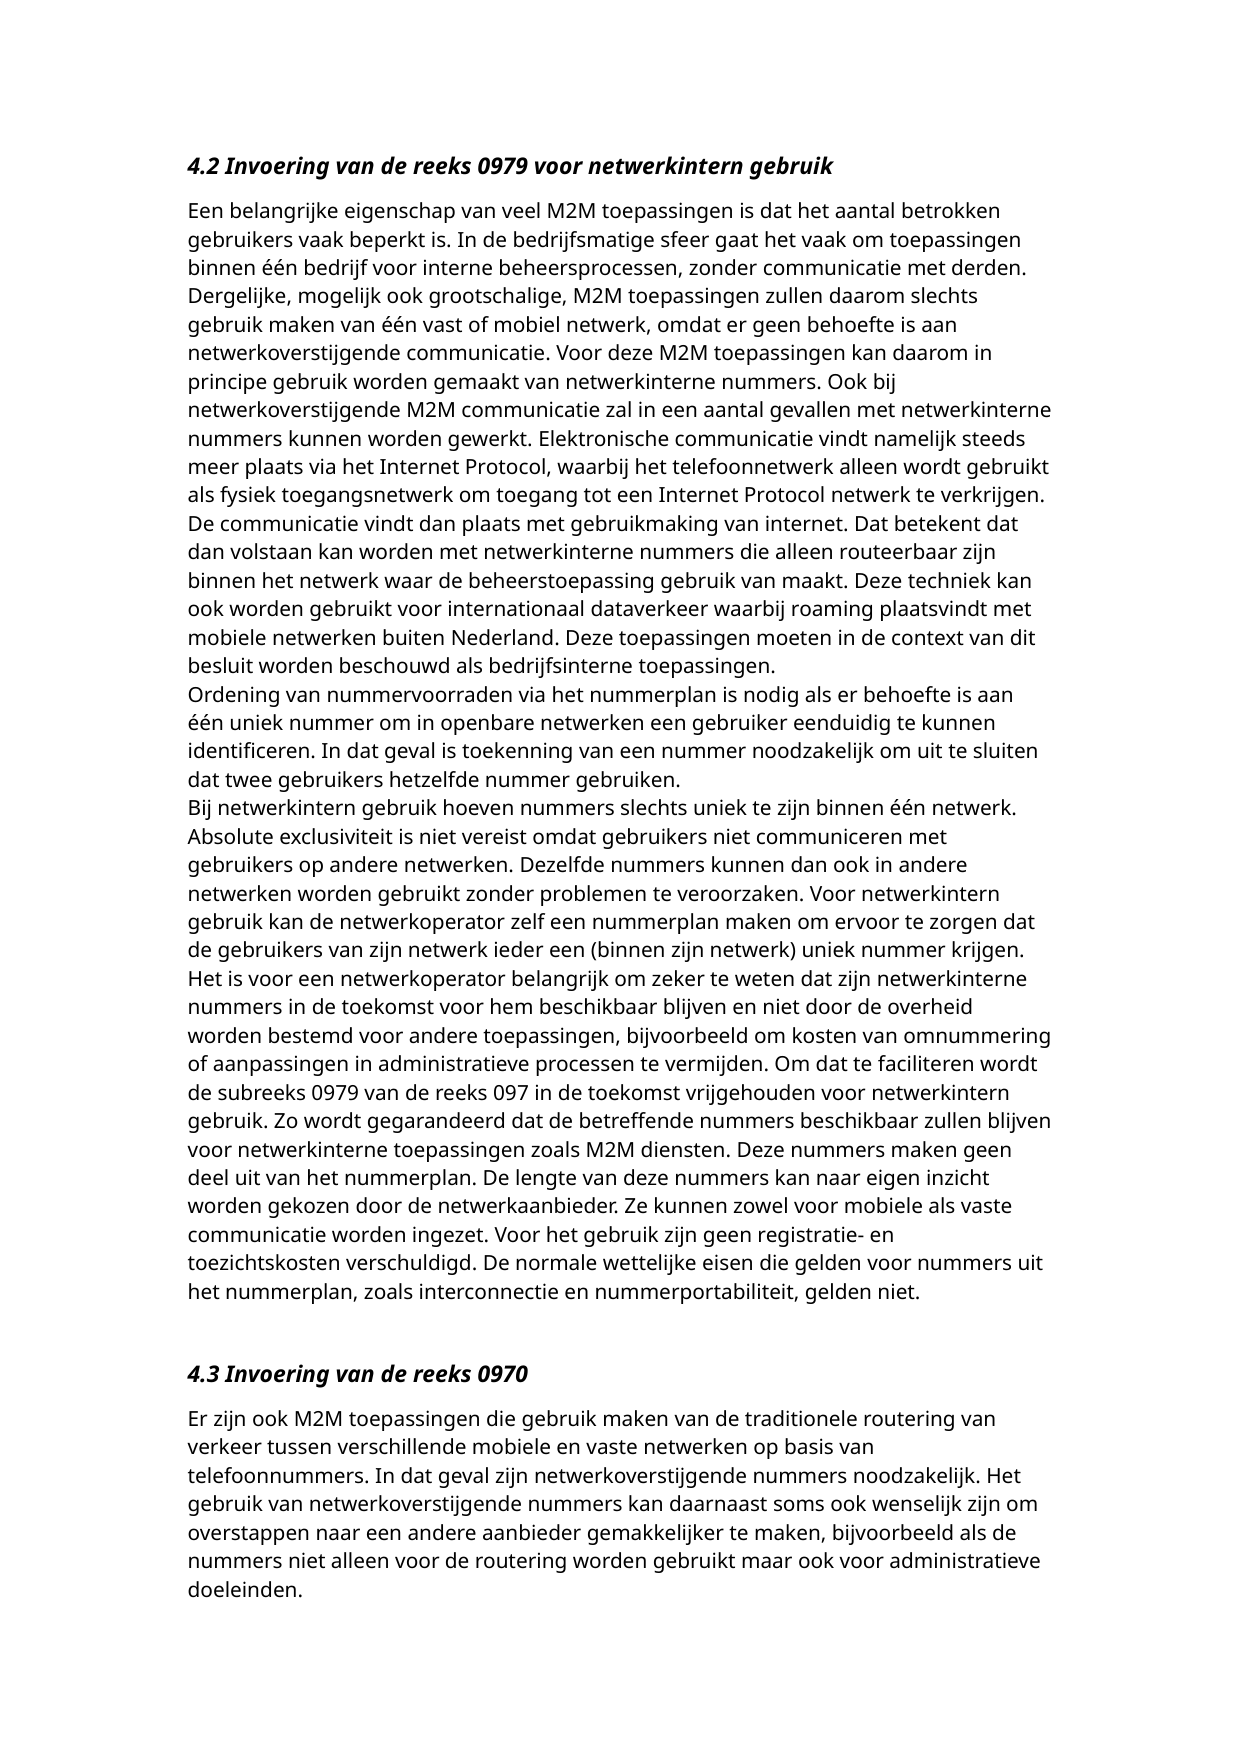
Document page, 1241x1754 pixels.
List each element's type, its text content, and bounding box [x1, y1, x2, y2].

text Ordening van nummervoorraden via het nummerplan is nodig als er behoefte is aan één uniek nummer om in openbare netwerken een gebruiker eenduidig te kunnen identificeren. In dat geval is toekenning van een nummer noodzakelijk om uit te sluiten dat twee gebruikers hetzelfde nummer gebruiken. [187, 680, 1053, 793]
text Een belangrijke eigenschap van veel M2M toepassingen is dat het aantal betrokken gebruikers vaak beperkt is. In de bedrijfsmatige sfeer gaat het vaak om toepassingen binnen één bedrijf voor interne beheersprocessen, zonder communicatie met derden. Dergelijke, mogelijk ook grootschalige, M2M toepassingen zullen daarom slechts gebruik maken van één vast of mobiel netwerk, omdat er geen behoefte is aan netwerkoverstijgende communicatie. Voor deze M2M toepassingen kan daarom in principe gebruik worden gemaakt van netwerkinterne nummers. Ook bij netwerkoverstijgende M2M communicatie zal in een aantal gevallen met netwerkinterne nummers kunnen worden gewerkt. Elektronische communicatie vindt namelijk steeds meer plaats via het Internet Protocol, waarbij het telefoonnetwerk alleen wordt gebruikt als fysiek toegangsnetwerk om toegang tot een Internet Protocol netwerk te verkrijgen. De communicatie vindt dan plaats met gebruikmaking van internet. Dat betekent dat dan volstaan kan worden met netwerkinterne nummers die alleen routeerbaar zijn binnen het netwerk waar de beheerstoepassing gebruik van maakt. Deze techniek kan ook worden gebruikt voor internationaal dataverkeer waarbij roaming plaatsvindt met mobiele netwerken buiten Nederland. Deze toepassingen moeten in de context van dit besluit worden beschouwd als bedrijfsinterne toepassingen. [187, 196, 1053, 680]
subtitle 4.3 Invoering van de reeks 0970 [187, 1358, 1053, 1389]
subtitle 4.2 Invoering van de reeks 0979 voor netwerkintern gebruik [187, 150, 1053, 181]
text Bij netwerkintern gebruik hoeven nummers slechts uniek te zijn binnen één netwerk. Absolute exclusiviteit is niet vereist omdat gebruikers niet communiceren met gebruikers op andere netwerken. Dezelfde nummers kunnen dan ook in andere netwerken worden gebruikt zonder problemen te veroorzaken. Voor netwerkintern gebruik kan de netwerkoperator zelf een nummerplan maken om ervoor te zorgen dat de gebruikers van zijn netwerk ieder een (binnen zijn netwerk) uniek nummer krijgen. Het is voor een netwerkoperator belangrijk om zeker te weten dat zijn netwerkinterne nummers in de toekomst voor hem beschikbaar blijven en niet door de overheid worden bestemd voor andere toepassingen, bijvoorbeeld om kosten van omnummering of aanpassingen in administratieve processen te vermijden. Om dat te faciliteren wordt de subreeks 0979 van de reeks 097 in de toekomst vrijgehouden voor netwerkintern gebruik. Zo wordt gegarandeerd dat de betreffende nummers beschikbaar zullen blijven voor netwerkinterne toepassingen zoals M2M diensten. Deze nummers maken geen deel uit van het nummerplan. De lengte van deze nummers kan naar eigen inzicht worden gekozen door de netwerkaanbieder. Ze kunnen zowel voor mobiele als vaste communicatie worden ingezet. Voor het gebruik zijn geen registratie- en toezichtskosten verschuldigd. De normale wettelijke eisen die gelden voor nummers uit het nummerplan, zoals interconnectie en nummerportabiliteit, gelden niet. [187, 793, 1053, 1305]
text Er zijn ook M2M toepassingen die gebruik maken van de traditionele routering van verkeer tussen verschillende mobiele en vaste netwerken op basis van telefoonnummers. In dat geval zijn netwerkoverstijgende nummers noodzakelijk. Het gebruik van netwerkoverstijgende nummers kan daarnaast soms ook wenselijk zijn om overstappen naar een andere aanbieder gemakkelijker te maken, bijvoorbeeld als de nummers niet alleen voor de routering worden gebruikt maar ook voor administratieve doeleinden. [187, 1404, 1053, 1603]
